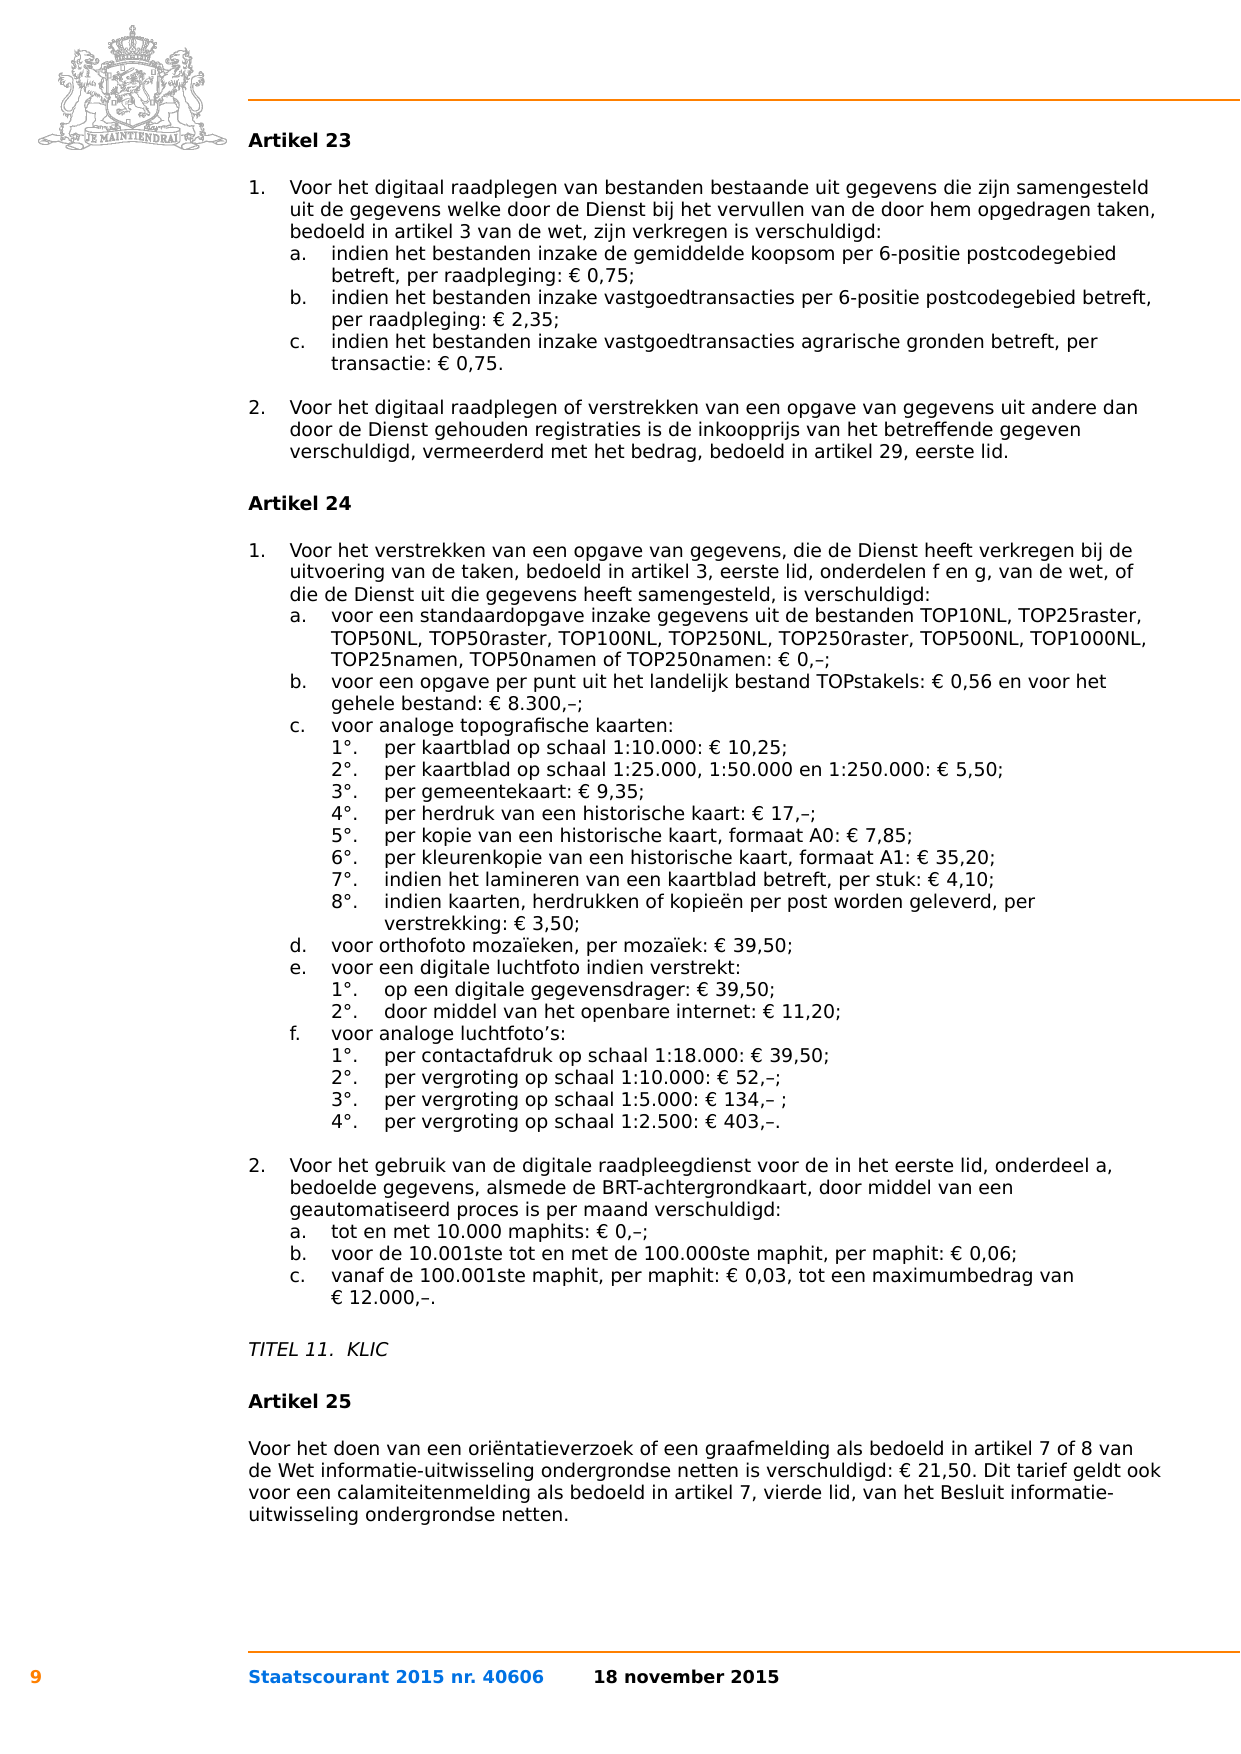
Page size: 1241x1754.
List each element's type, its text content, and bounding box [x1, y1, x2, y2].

text 1°. per kaartblad op schaal 1:10.000: € 10,25; [331, 737, 1163, 759]
text 1. Voor het digitaal raadplegen van bestanden bestaande uit gegevens die zijn samengesteld uit de gegevens welke door de Dienst bij het vervullen van de door hem opgedragen taken, bedoeld in artikel 3 van de wet, zijn verkregen is verschuldigd: [248, 177, 1163, 243]
text Voor het doen van een oriëntatieverzoek of een graafmelding als bedoeld in artikel 7 of 8 van de Wet informatie-uitwisseling ondergrondse netten is verschuldigd: € 21,50. Dit tarief geldt ook voor een calamiteitenmelding als bedoeld in artikel 7, vierde lid, van het Besluit informatie-uitwisseling ondergrondse netten. [248, 1438, 1163, 1526]
text d. voor orthofoto mozaïeken, per mozaïek: € 39,50; [289, 935, 1163, 957]
text 3°. per vergroting op schaal 1:5.000: € 134,– ; [331, 1089, 1163, 1111]
text 2°. door middel van het openbare internet: € 11,20; [331, 1001, 1163, 1023]
text 2°. per vergroting op schaal 1:10.000: € 52,–; [331, 1067, 1163, 1089]
text 2°. per kaartblad op schaal 1:25.000, 1:50.000 en 1:250.000: € 5,50; [331, 759, 1163, 781]
picture [38, 25, 227, 150]
text 5°. per kopie van een historische kaart, formaat A0: € 7,85; [331, 825, 1163, 847]
text 4°. per herdruk van een historische kaart: € 17,–; [331, 803, 1163, 825]
text 7°. indien het lamineren van een kaartblad betreft, per stuk: € 4,10; [331, 869, 1163, 891]
text b. voor de 10.001ste tot en met de 100.000ste maphit, per maphit: € 0,06; [289, 1243, 1163, 1265]
text 6°. per kleurenkopie van een historische kaart, formaat A1: € 35,20; [331, 847, 1163, 869]
text a. tot en met 10.000 maphits: € 0,–; [289, 1221, 1163, 1243]
text e. voor een digitale luchtfoto indien verstrekt: [289, 957, 1163, 979]
text c. indien het bestanden inzake vastgoedtransacties agrarische gronden betreft, per transactie: € 0,75. [289, 331, 1163, 375]
text c. voor analoge topografische kaarten: [289, 715, 1163, 737]
text 1. Voor het verstrekken van een opgave van gegevens, die de Dienst heeft verkregen bij de uitvoering van de taken, bedoeld in artikel 3, eerste lid, onderdelen f en g, van de wet, of die de Dienst uit die gegevens heeft samengesteld, is verschuldigd: [248, 539, 1163, 605]
text 8°. indien kaarten, herdrukken of kopieën per post worden geleverd, per verstrekking: € 3,50; [331, 891, 1163, 935]
text 2. Voor het digitaal raadplegen of verstrekken van een opgave van gegevens uit andere dan door de Dienst gehouden registraties is de inkoopprijs van het betreffende gegeven verschuldigd, vermeerderd met het bedrag, bedoeld in artikel 29, eerste lid. [248, 397, 1163, 462]
text 3°. per gemeentekaart: € 9,35; [331, 781, 1163, 803]
subtitle Artikel 23 [248, 130, 1163, 152]
subtitle TITEL 11. KLIC [248, 1339, 1163, 1361]
subtitle Artikel 24 [248, 492, 1163, 514]
text b. voor een opgave per punt uit het landelijk bestand TOPstakels: € 0,56 en voor het gehele bestand: € 8.300,–; [289, 671, 1163, 715]
text 1°. per contactafdruk op schaal 1:18.000: € 39,50; [331, 1045, 1163, 1067]
text a. indien het bestanden inzake de gemiddelde koopsom per 6-positie postcodegebied betreft, per raadpleging: € 0,75; [289, 243, 1163, 287]
text f. voor analoge luchtfoto’s: [289, 1023, 1163, 1045]
text c. vanaf de 100.001ste maphit, per maphit: € 0,03, tot een maximumbedrag van € 12.000,–. [289, 1265, 1163, 1309]
text b. indien het bestanden inzake vastgoedtransacties per 6-positie postcodegebied betreft, per raadpleging: € 2,35; [289, 287, 1163, 331]
text 4°. per vergroting op schaal 1:2.500: € 403,–. [331, 1111, 1163, 1133]
text a. voor een standaardopgave inzake gegevens uit de bestanden TOP10NL, TOP25raster, TOP50NL, TOP50raster, TOP100NL, TOP250NL, TOP250raster, TOP500NL, TOP1000NL, TOP25namen, TOP50namen of TOP250namen: € 0,–; [289, 605, 1163, 671]
text 2. Voor het gebruik van de digitale raadpleegdienst voor de in het eerste lid, onderdeel a, bedoelde gegevens, alsmede de BRT-achtergrondkaart, door middel van een geautomatiseerd proces is per maand verschuldigd: [248, 1155, 1163, 1221]
text 1°. op een digitale gegevensdrager: € 39,50; [331, 979, 1163, 1001]
subtitle Artikel 25 [248, 1391, 1163, 1413]
